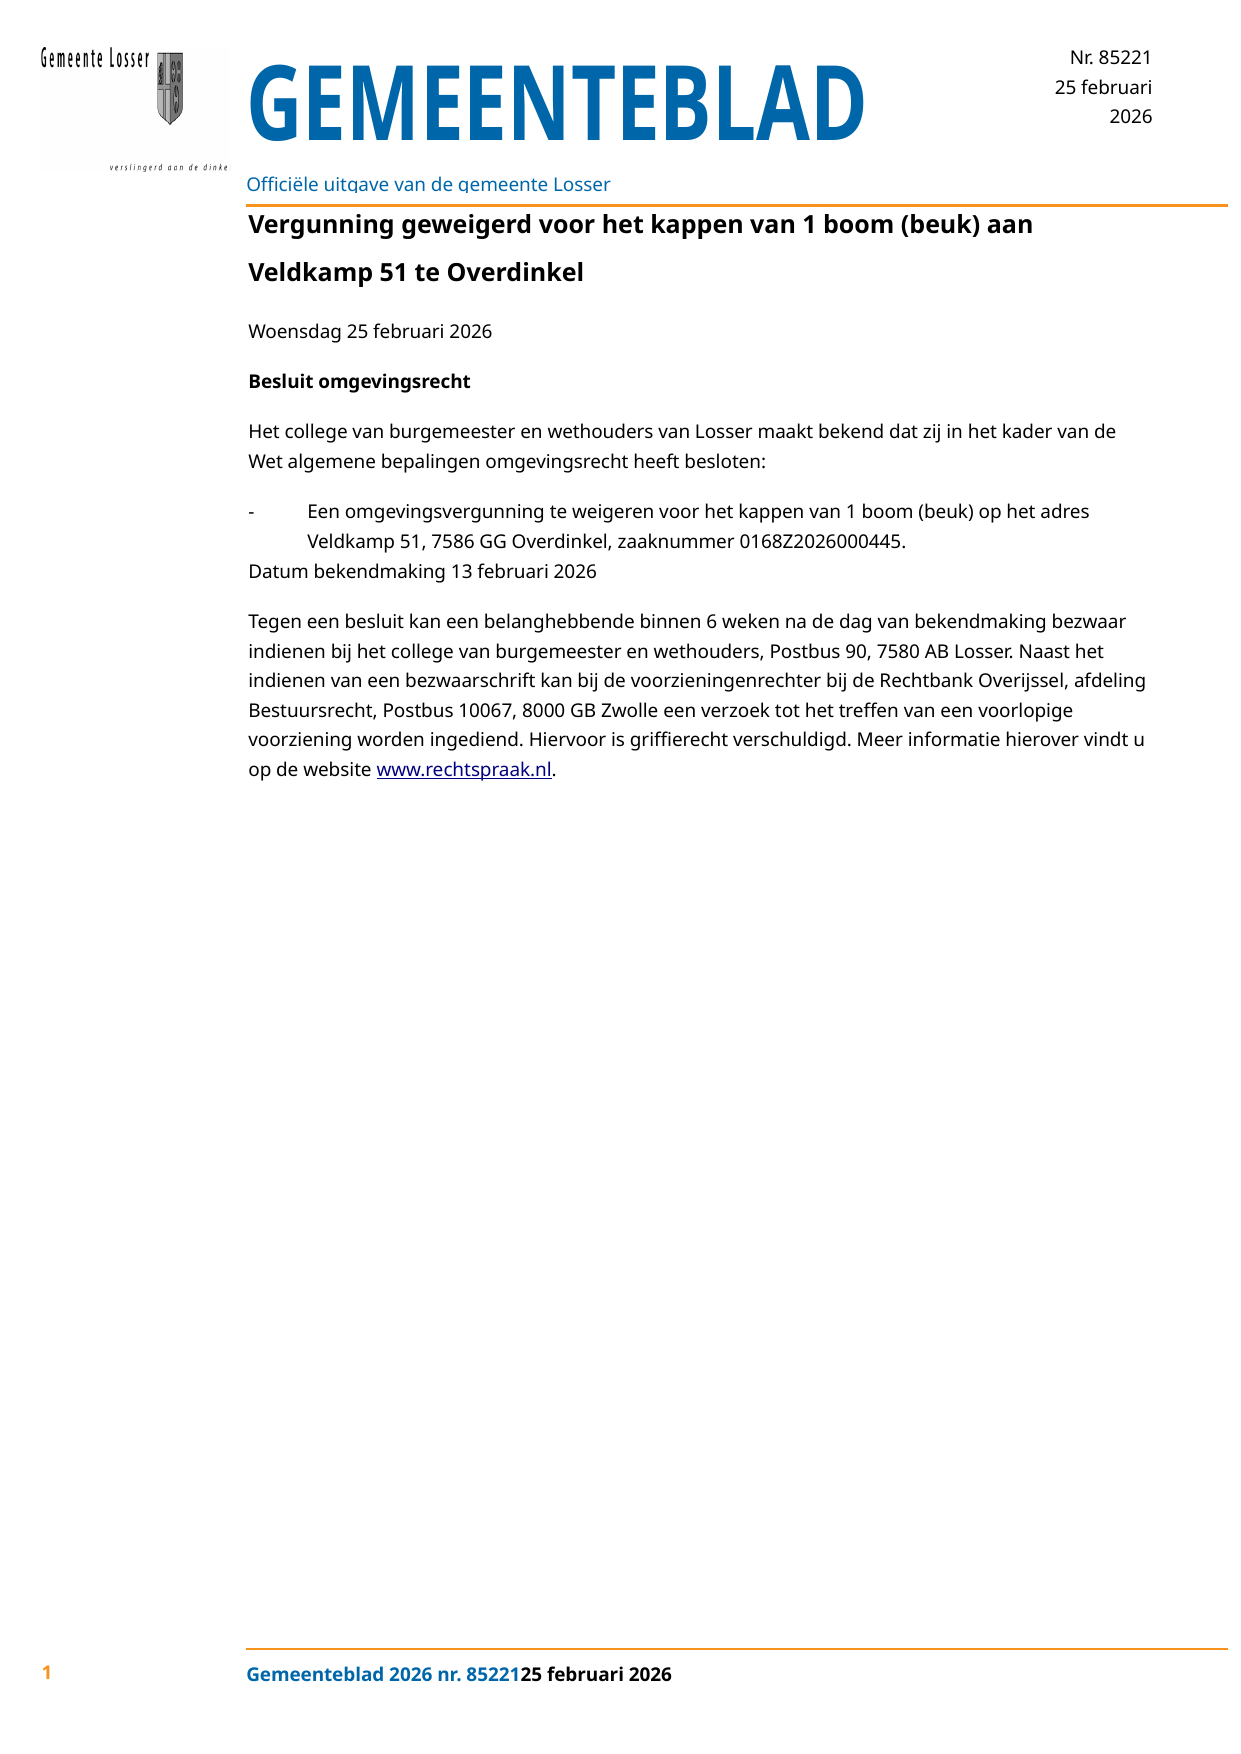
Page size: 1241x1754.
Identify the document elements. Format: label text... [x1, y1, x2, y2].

text Tegen een besluit kan een belanghebbende binnen 6 weken na de dag van bekendmaking bezwaar indienen bij het college van burgemeester en wethouders, Postbus 90, 7580 AB Losser. Naast het indienen van een bezwaarschrift kan bij de voorzieningenrechter bij de Rechtbank Overijssel, afdeling Bestuursrecht, Postbus 10067, 8000 GB Zwolle een verzoek tot het treffen van een voorlopige voorziening worden ingediend. Hiervoor is griffierecht verschuldigd. Meer informatie hierover vindt u op de website www.rechtspraak.nl. [248, 608, 1152, 782]
list Een omgevingsvergunning te weigeren voor het kappen van 1 boom (beuk) op het adres Veldkamp 51, 7586 GG Overdinkel, zaaknummer 0168Z2026000445. [248, 499, 1152, 554]
text Het college van burgemeester en wethouders van Losser maakt bekend dat zij in het kader van de Wet algemene bepalingen omgevingsrecht heeft besloten: [248, 419, 1152, 474]
text Woensdag 25 februari 2026 [248, 318, 1152, 344]
picture [41, 47, 231, 172]
text Besluit omgevingsrecht [248, 368, 1152, 394]
text Vergunning geweigerd voor het kappen van 1 boom (beuk) aan Veldkamp 51 te Overdinkel [248, 207, 1152, 288]
text Datum bekendmaking 13 februari 2026 [248, 558, 1152, 584]
